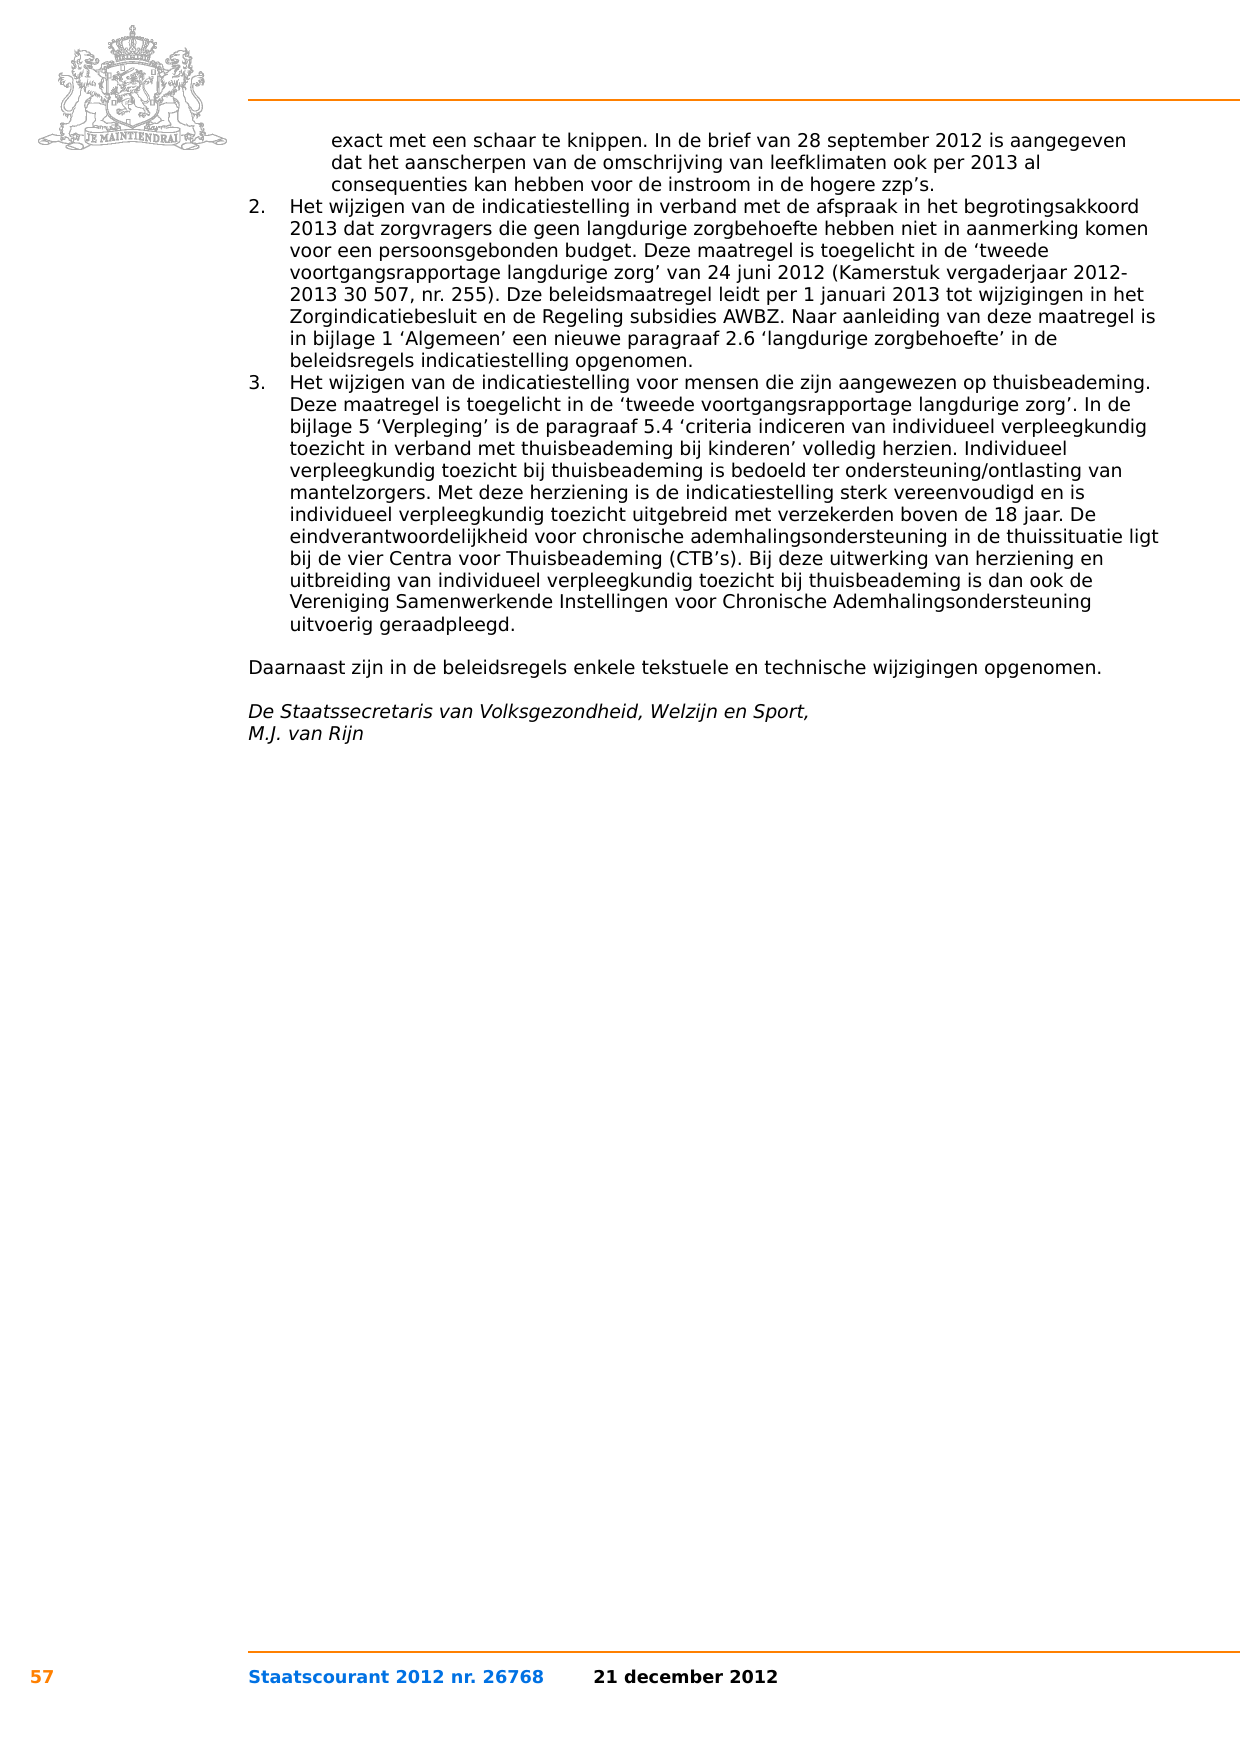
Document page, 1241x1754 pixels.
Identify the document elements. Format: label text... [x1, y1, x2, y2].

text 2. Het wijzigen van de indicatiestelling in verband met de afspraak in het begrotingsakkoord 2013 dat zorgvragers die geen langdurige zorgbehoefte hebben niet in aanmerking komen voor een persoonsgebonden budget. Deze maatregel is toegelicht in de ‘tweede voortgangsrapportage langdurige zorg’ van 24 juni 2012 (Kamerstuk vergaderjaar 2012-2013 30 507, nr. 255). Dze beleidsmaatregel leidt per 1 januari 2013 tot wijzigingen in het Zorgindicatiebesluit en de Regeling subsidies AWBZ. Naar aanleiding van deze maatregel is in bijlage 1 ‘Algemeen’ een nieuwe paragraaf 2.6 ‘langdurige zorgbehoefte’ in de beleidsregels indicatiestelling opgenomen. [248, 196, 1163, 372]
text De Staatssecretaris van Volksgezondheid, Welzijn en Sport, M.J. van Rijn [248, 701, 1163, 745]
text exact met een schaar te knippen. In de brief van 28 september 2012 is aangegeven dat het aanscherpen van de omschrijving van leefklimaten ook per 2013 al consequenties kan hebben voor de instroom in de hogere zzp’s. [289, 130, 1163, 196]
picture [38, 25, 227, 150]
text Daarnaast zijn in de beleidsregels enkele tekstuele en technische wijzigingen opgenomen. [248, 657, 1163, 679]
text 3. Het wijzigen van de indicatiestelling voor mensen die zijn aangewezen op thuisbeademing. Deze maatregel is toegelicht in de ‘tweede voortgangsrapportage langdurige zorg’. In de bijlage 5 ‘Verpleging’ is de paragraaf 5.4 ‘criteria indiceren van individueel verpleegkundig toezicht in verband met thuisbeademing bij kinderen’ volledig herzien. Individueel verpleegkundig toezicht bij thuisbeademing is bedoeld ter ondersteuning/ontlasting van mantelzorgers. Met deze herziening is de indicatiestelling sterk vereenvoudigd en is individueel verpleegkundig toezicht uitgebreid met verzekerden boven de 18 jaar. De eindverantwoordelijkheid voor chronische ademhalingsondersteuning in de thuissituatie ligt bij de vier Centra voor Thuisbeademing (CTB’s). Bij deze uitwerking van herziening en uitbreiding van individueel verpleegkundig toezicht bij thuisbeademing is dan ook de Vereniging Samenwerkende Instellingen voor Chronische Ademhalingsondersteuning uitvoerig geraadpleegd. [248, 372, 1163, 635]
